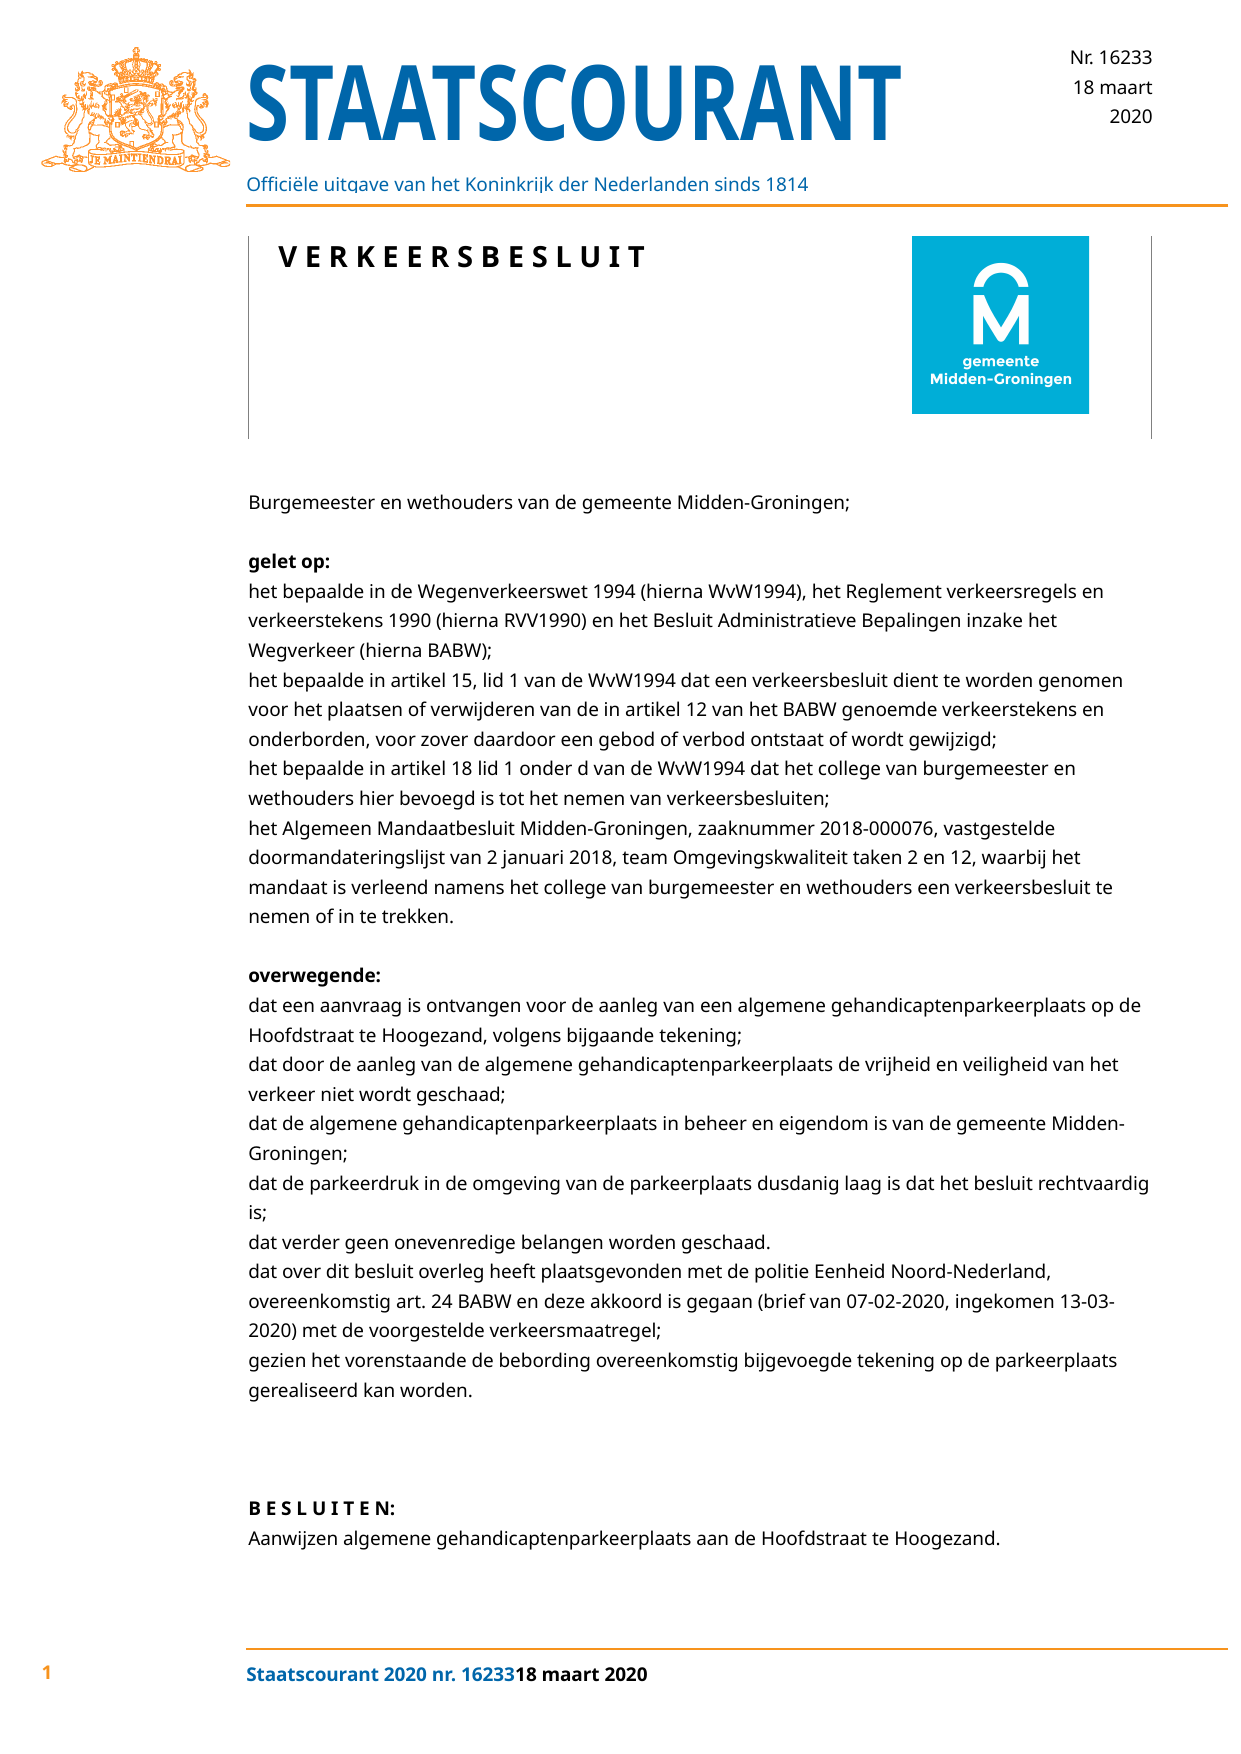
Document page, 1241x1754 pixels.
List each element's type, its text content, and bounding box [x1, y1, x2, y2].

picture [983, 359, 989, 366]
text gezien het vorenstaande de bebording overeenkomstig bijgevoegde tekening op de parkeerplaats gerealiseerd kan worden. [248, 1347, 1152, 1403]
text Aanwijzen algemene gehandicaptenparkeerplaats aan de Hoofdstraat te Hoogezand. [248, 1525, 1152, 1551]
picture [974, 296, 1028, 344]
text B E S L U I T E N: [248, 1495, 1152, 1521]
text het bepaalde in artikel 18 lid 1 onder d van de WvW1994 dat het college van burgemeester en wethouders hier bevoegd is tot het nemen van verkeersbesluiten; [248, 756, 1152, 811]
text dat verder geen onevenredige belangen worden geschaad. [248, 1229, 1152, 1255]
picture [964, 359, 971, 368]
picture [975, 264, 1027, 286]
text het bepaalde in de Wegenverkeerswet 1994 (hierna WvW1994), het Reglement verkeersregels en verkeerstekens 1990 (hierna RVV1990) en het Besluit Administratieve Bepalingen inzake het Wegverkeer (hierna BABW); [248, 578, 1152, 663]
text dat de algemene gehandicaptenparkeerplaats in beheer en eigendom is van de gemeente Midden-Groningen; [248, 1111, 1152, 1166]
picture [41, 47, 231, 172]
text dat door de aanleg van de algemene gehandicaptenparkeerplaats de vrijheid en veiligheid van het verkeer niet wordt geschaad; [248, 1051, 1152, 1107]
text Burgemeester en wethouders van de gemeente Midden-Groningen; [248, 489, 1152, 515]
table_header [850, 236, 912, 413]
table_header [850, 414, 1151, 439]
picture [1046, 377, 1052, 385]
text gelet op: [248, 548, 1152, 574]
table_header V E R K E E R S B E S L U I T [249, 236, 850, 439]
text dat een aanvraag is ontvangen voor de aanleg van een algemene gehandicaptenparkeerplaats op de Hoofdstraat te Hoogezand, volgens bijgaande tekening; [248, 992, 1152, 1048]
picture [932, 374, 942, 383]
text overwegende: [248, 963, 1152, 988]
text het bepaalde in artikel 15, lid 1 van de WvW1994 dat een verkeersbesluit dient te worden genomen voor het plaatsen of verwijderen van de in artikel 12 van het BABW genoemde verkeerstekens en onderborden, voor zover daardoor een gebod of verbod ontstaat of wordt gewijzigd; [248, 667, 1152, 752]
text dat de parkeerdruk in de omgeving van de parkeerplaats dusdanig laag is dat het besluit rechtvaardig is; [248, 1170, 1152, 1225]
text dat over dit besluit overleg heeft plaatsgevonden met de politie Eenheid Noord-Nederland, overeenkomstig art. 24 BABW en deze akkoord is gegaan (brief van 07-02-2020, ingekomen 13-03-2020) met de voorgestelde verkeersmaatregel; [248, 1258, 1152, 1343]
text het Algemeen Mandaatbesluit Midden-Groningen, zaaknummer 2018-000076, vastgestelde doormandateringslijst van 2 januari 2018, team Omgevingskwaliteit taken 2 en 12, waarbij het mandaat is verleend namens het college van burgemeester en wethouders een verkeersbesluit te nemen of in te trekken. [248, 815, 1152, 929]
table_header [1090, 236, 1151, 413]
